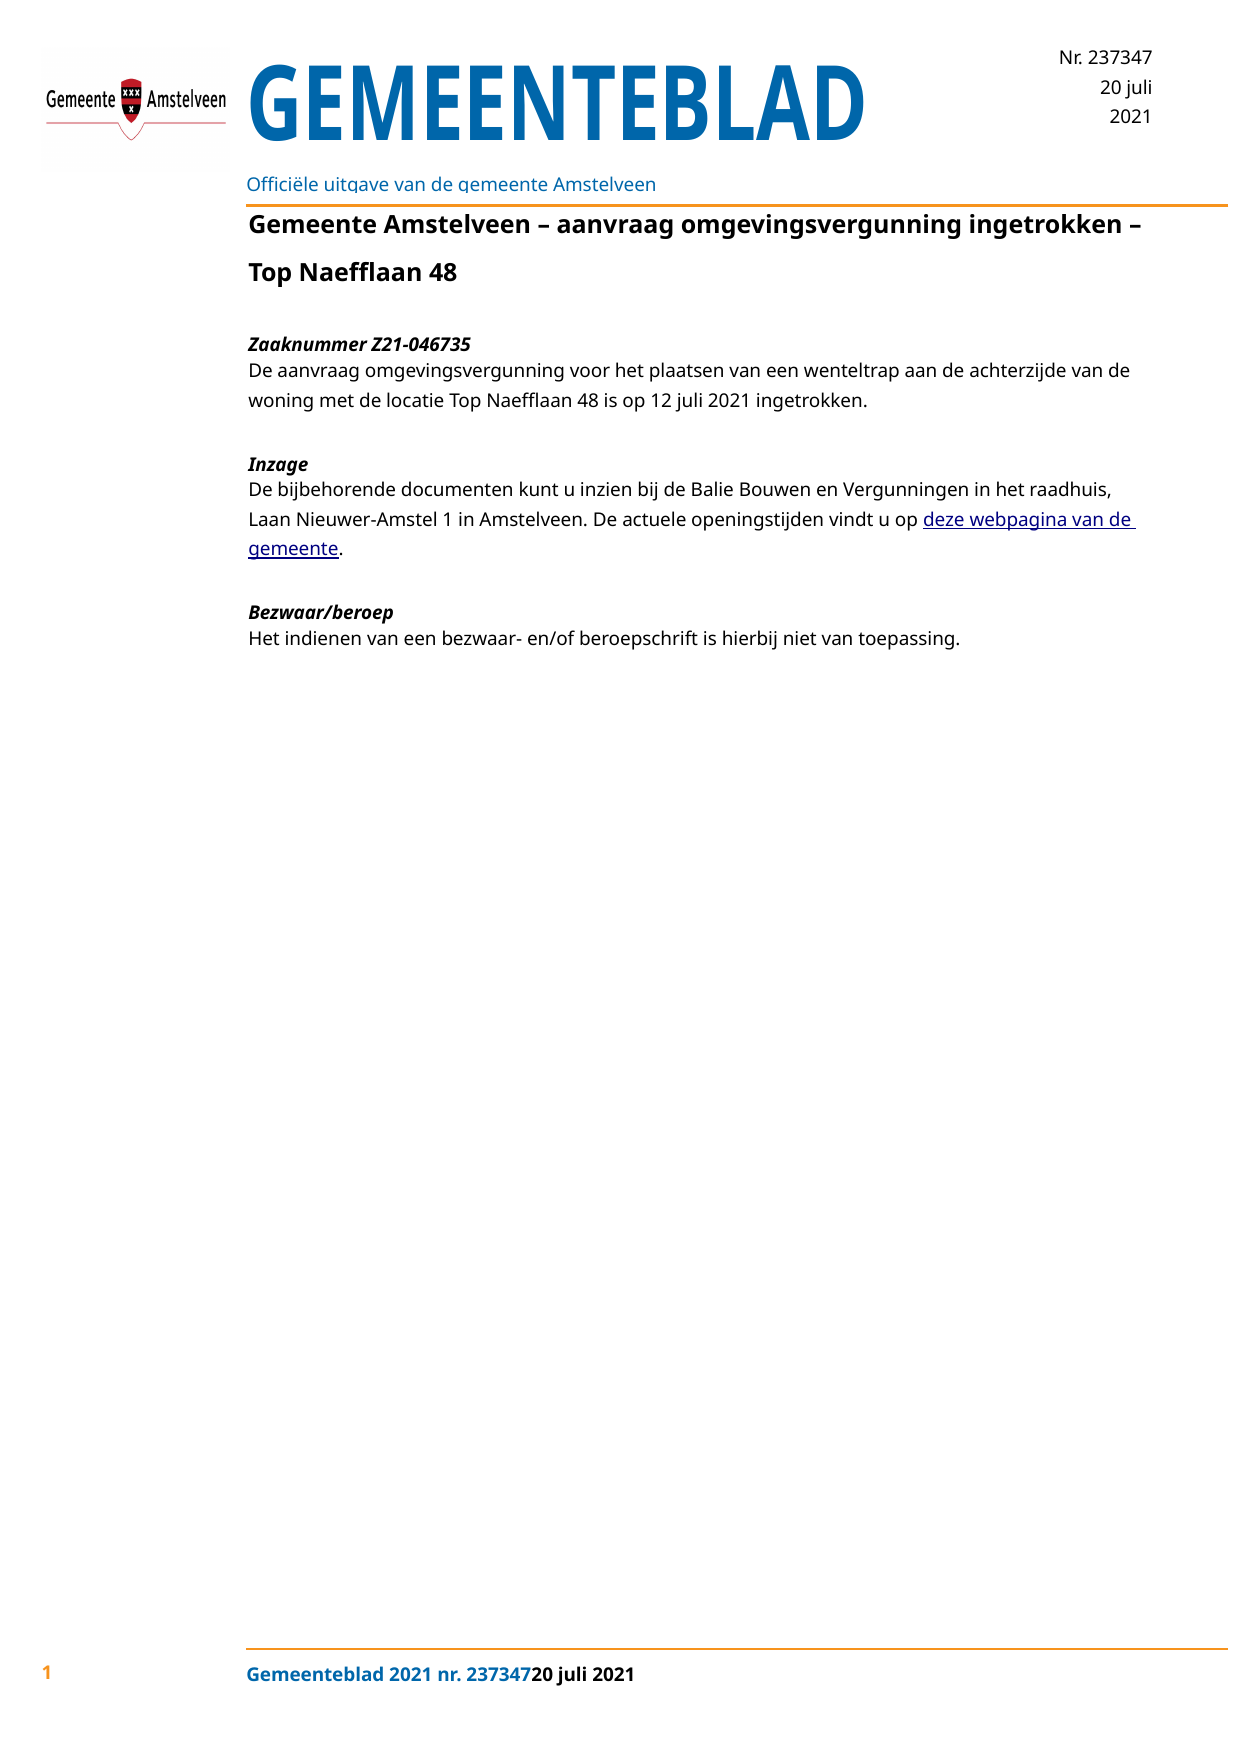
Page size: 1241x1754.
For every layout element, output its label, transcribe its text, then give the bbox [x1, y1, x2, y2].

text De aanvraag omgevingsvergunning voor het plaatsen van een wenteltrap aan de achterzijde van de woning met de locatie Top Naefflaan 48 is op 12 juli 2021 ingetrokken. [248, 357, 1152, 412]
text De bijbehorende documenten kunt u inzien bij de Balie Bouwen en Vergunningen in het raadhuis, Laan Nieuwer-Amstel 1 in Amstelveen. De actuele openingstijden vindt u op deze webpagina van de gemeente. [248, 476, 1152, 561]
text Bezwaar/beroep [248, 599, 1152, 625]
text Het indienen van een bezwaar- en/of beroepschrift is hierbij niet van toepassing. [248, 625, 1152, 651]
picture [41, 47, 231, 172]
text Inzage [248, 451, 1152, 476]
text Zaaknummer Z21-046735 [248, 331, 1152, 357]
text Gemeente Amstelveen – aanvraag omgevingsvergunning ingetrokken – Top Naefflaan 48 [248, 207, 1152, 288]
